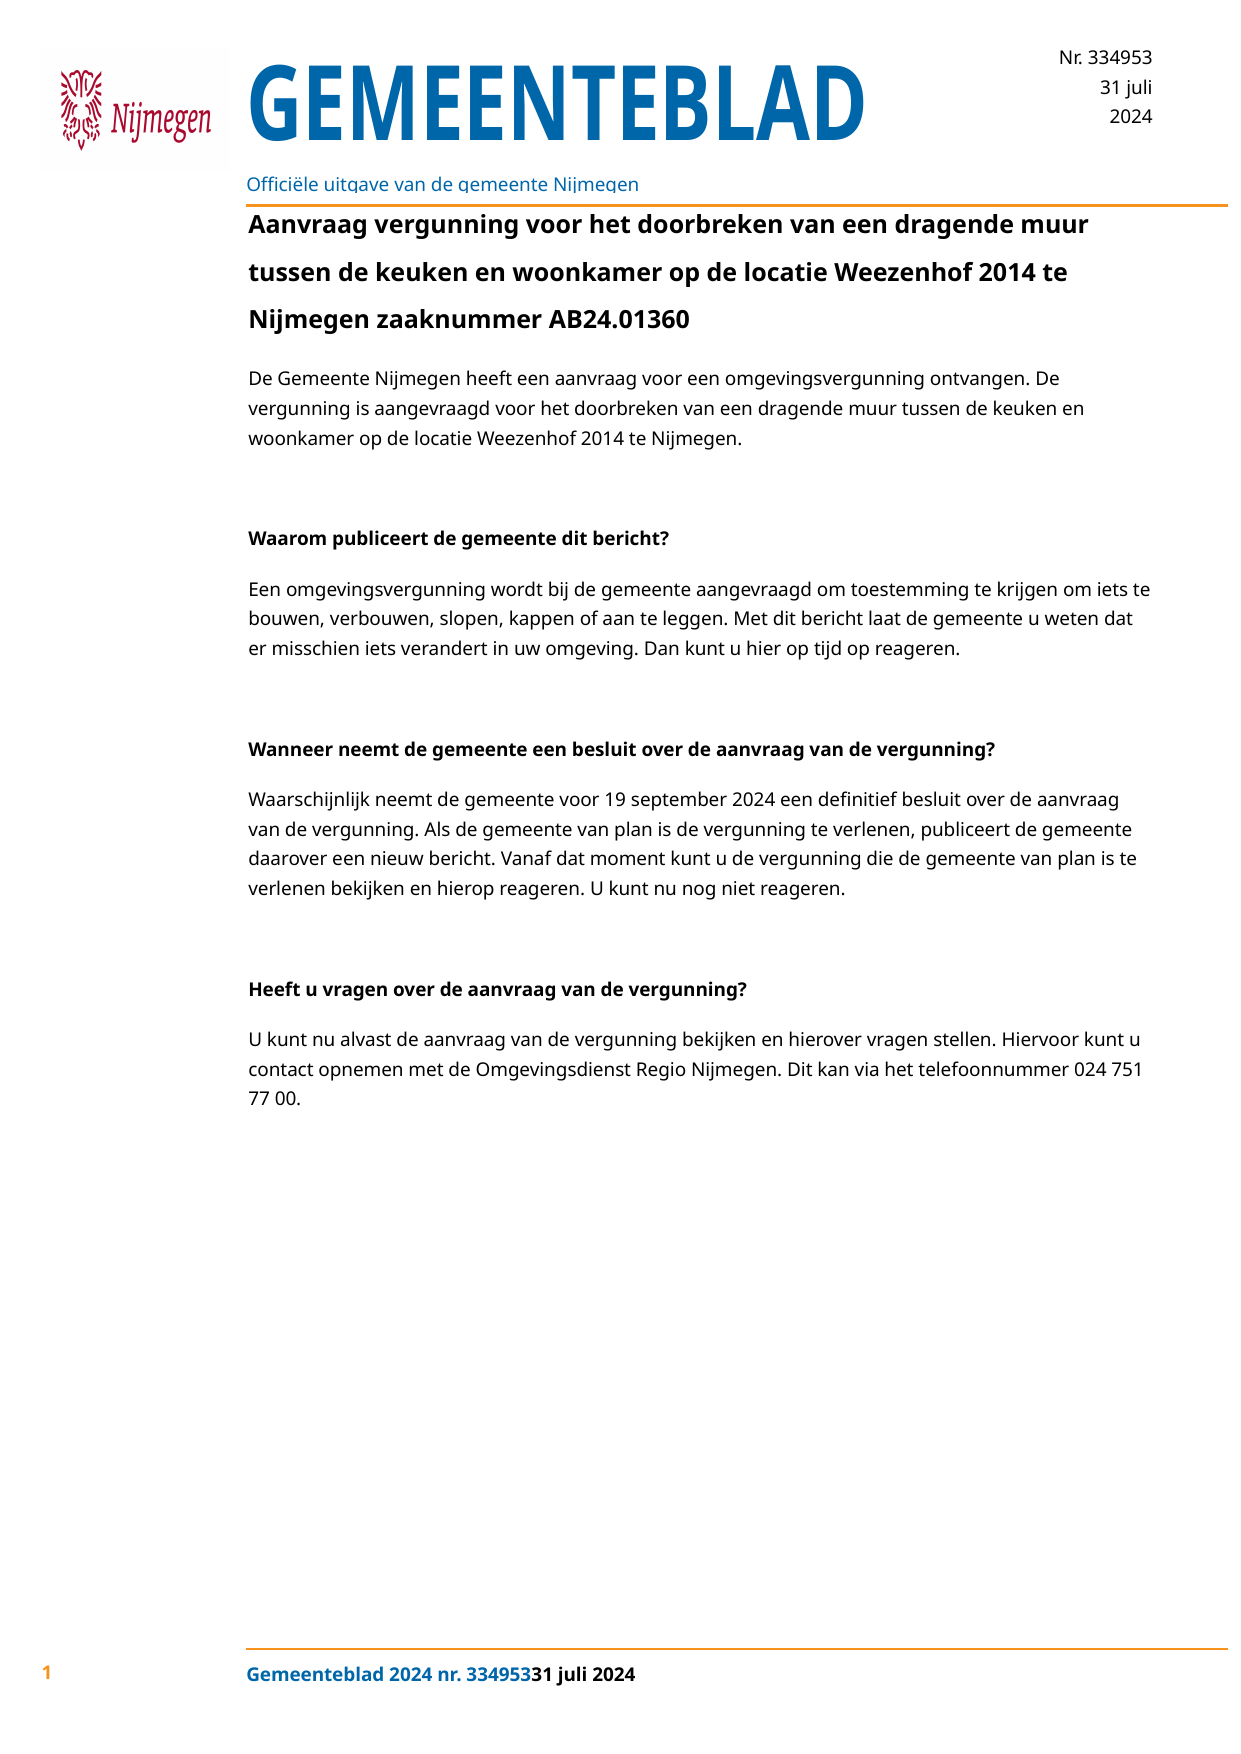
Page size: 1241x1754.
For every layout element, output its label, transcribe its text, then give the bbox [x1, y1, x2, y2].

text Wanneer neemt de gemeente een besluit over de aanvraag van de vergunning? [248, 736, 1152, 762]
text Heeft u vragen over de aanvraag van de vergunning? [248, 976, 1152, 1002]
picture [41, 47, 231, 172]
text Waarom publiceert de gemeente dit bericht? [248, 526, 1152, 551]
text De Gemeente Nijmegen heeft een aanvraag voor een omgevingsvergunning ontvangen. De vergunning is aangevraagd voor het doorbreken van een dragende muur tussen de keuken en woonkamer op de locatie Weezenhof 2014 te Nijmegen. [248, 366, 1152, 450]
text U kunt nu alvast de aanvraag van de vergunning bekijken en hierover vragen stellen. Hiervoor kunt u contact opnemen met de Omgevingsdienst Regio Nijmegen. Dit kan via het telefoonnummer 024 751 77 00. [248, 1026, 1152, 1111]
text Aanvraag vergunning voor het doorbreken van een dragende muur tussen de keuken en woonkamer op de locatie Weezenhof 2014 te Nijmegen zaaknummer AB24.01360 [248, 207, 1152, 336]
text Waarschijnlijk neemt de gemeente voor 19 september 2024 een definitief besluit over de aanvraag van de vergunning. Als de gemeente van plan is de vergunning te verlenen, publiceert de gemeente daarover een nieuw bericht. Vanaf dat moment kunt u de vergunning die de gemeente van plan is te verlenen bekijken en hierop reageren. U kunt nu nog niet reageren. [248, 786, 1152, 901]
text Een omgevingsvergunning wordt bij de gemeente aangevraagd om toestemming te krijgen om iets te bouwen, verbouwen, slopen, kappen of aan te leggen. Met dit bericht laat de gemeente u weten dat er misschien iets verandert in uw omgeving. Dan kunt u hier op tijd op reageren. [248, 576, 1152, 661]
